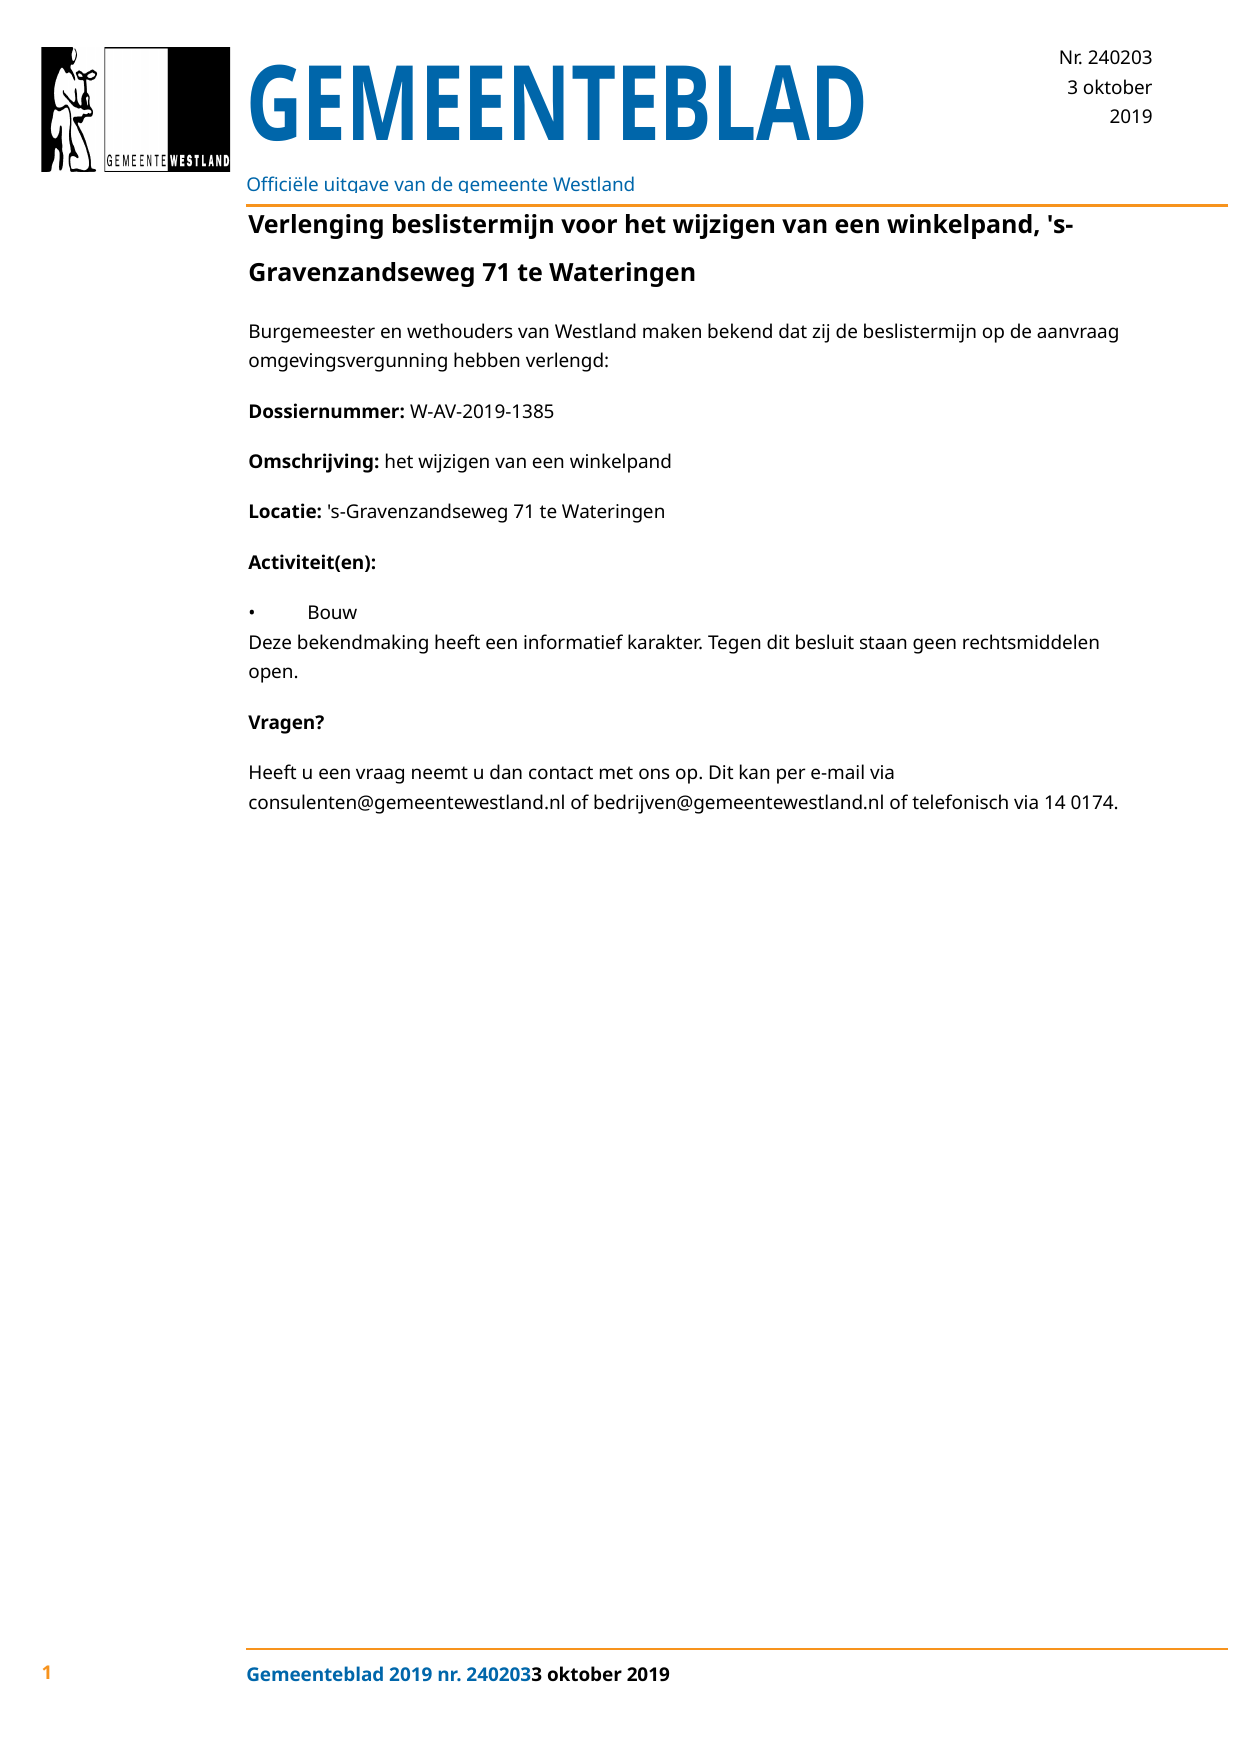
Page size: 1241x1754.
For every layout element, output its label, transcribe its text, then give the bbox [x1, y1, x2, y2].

text Vragen? [248, 709, 1152, 735]
list Bouw [248, 599, 1152, 625]
text Locatie: 's-Gravenzandseweg 71 te Wateringen [248, 499, 1152, 524]
picture [41, 47, 231, 172]
text Verlenging beslistermijn voor het wijzigen van een winkelpand, 's-Gravenzandseweg 71 te Wateringen [248, 207, 1152, 288]
text Omschrijving: het wijzigen van een winkelpand [248, 448, 1152, 474]
text Dossiernummer: W-AV-2019-1385 [248, 398, 1152, 424]
text Heeft u een vraag neemt u dan contact met ons op. Dit kan per e-mail via consulenten@gemeentewestland.nl of bedrijven@gemeentewestland.nl of telefonisch via 14 0174. [248, 759, 1152, 815]
text Burgemeester en wethouders van Westland maken bekend dat zij de beslistermijn op de aanvraag omgevingsvergunning hebben verlengd: [248, 318, 1152, 373]
text Deze bekendmaking heeft een informatief karakter. Tegen dit besluit staan geen rechtsmiddelen open. [248, 629, 1152, 684]
text Activiteit(en): [248, 549, 1152, 575]
